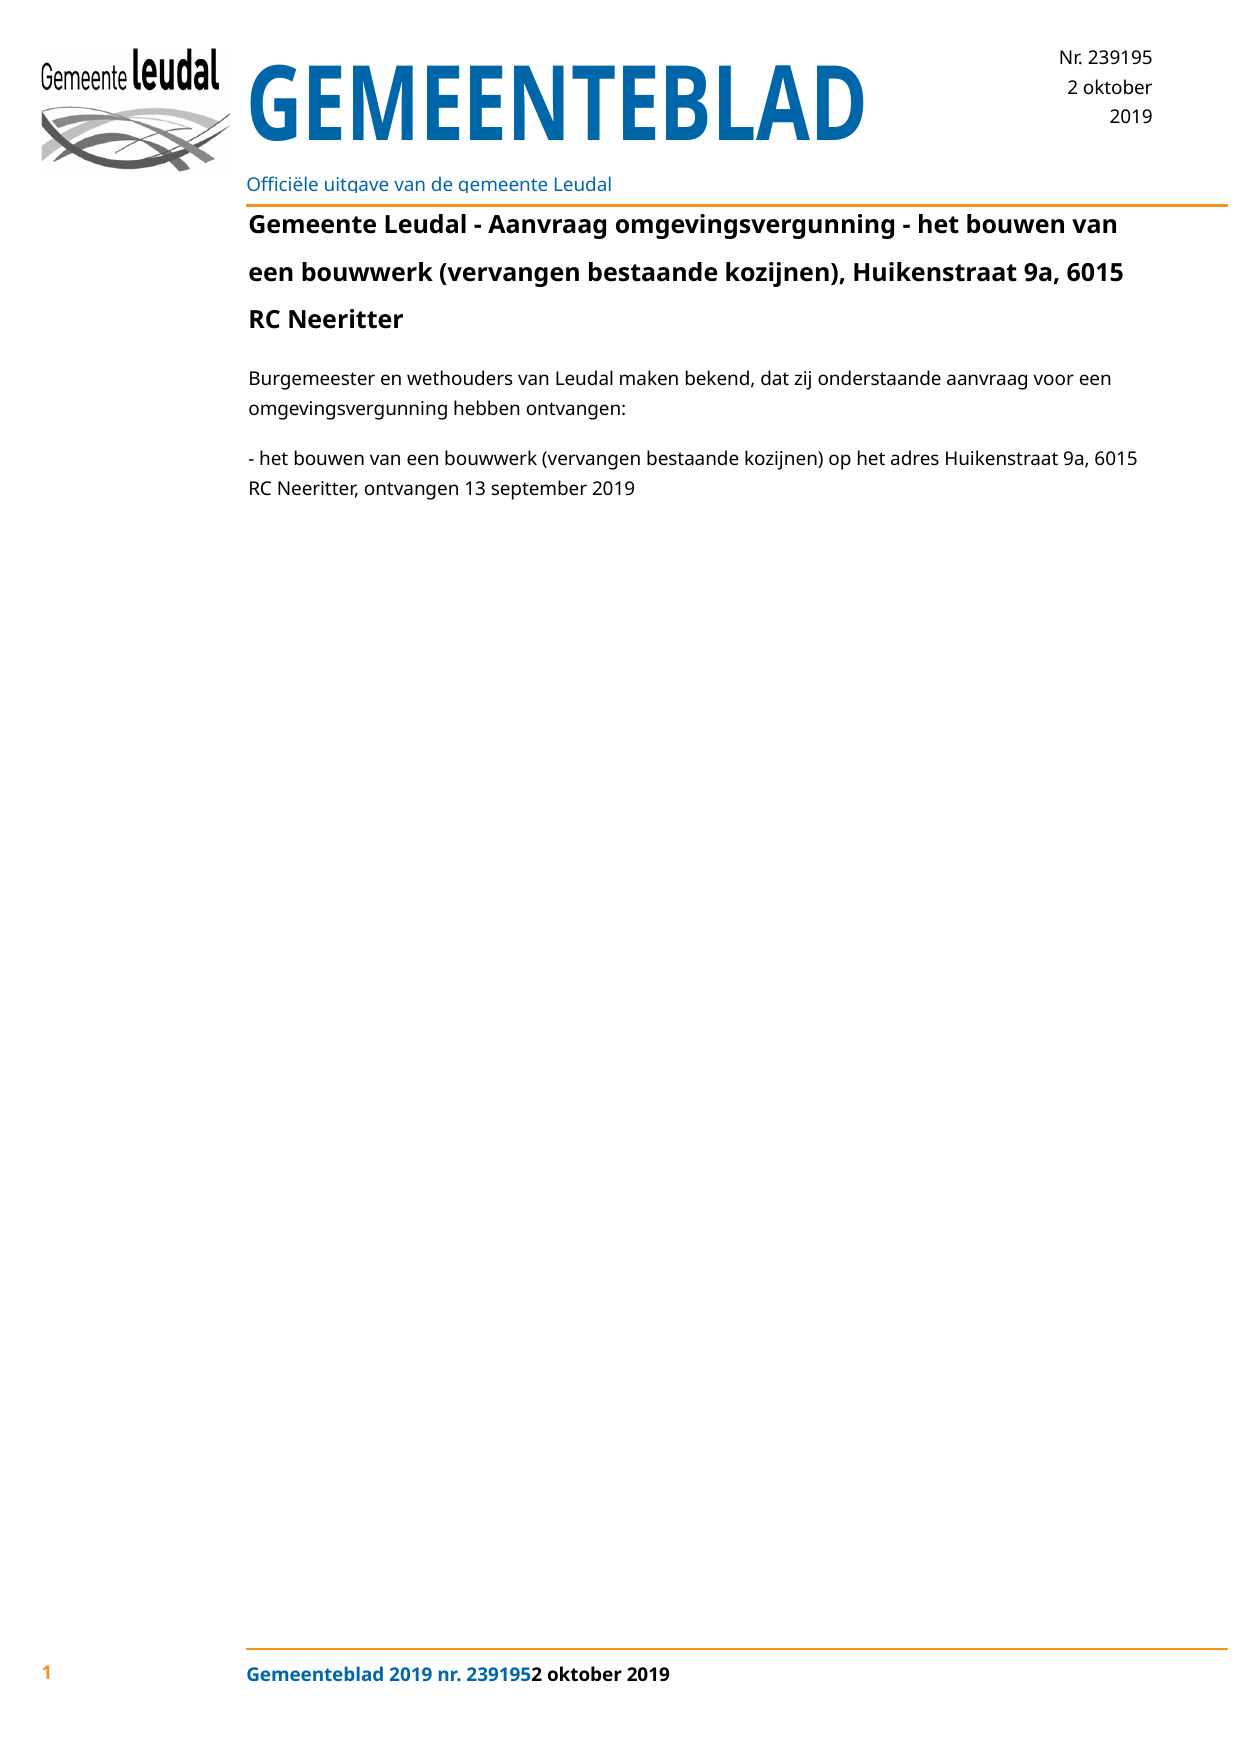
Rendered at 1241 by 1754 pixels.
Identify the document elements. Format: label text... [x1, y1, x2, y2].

text Burgemeester en wethouders van Leudal maken bekend, dat zij onderstaande aanvraag voor een omgevingsvergunning hebben ontvangen: [248, 366, 1152, 421]
picture [41, 47, 231, 172]
text Gemeente Leudal - Aanvraag omgevingsvergunning - het bouwen van een bouwwerk (vervangen bestaande kozijnen), Huikenstraat 9a, 6015 RC Neeritter [248, 207, 1152, 336]
text - het bouwen van een bouwwerk (vervangen bestaande kozijnen) op het adres Huikenstraat 9a, 6015 RC Neeritter, ontvangen 13 september 2019 [248, 446, 1152, 501]
